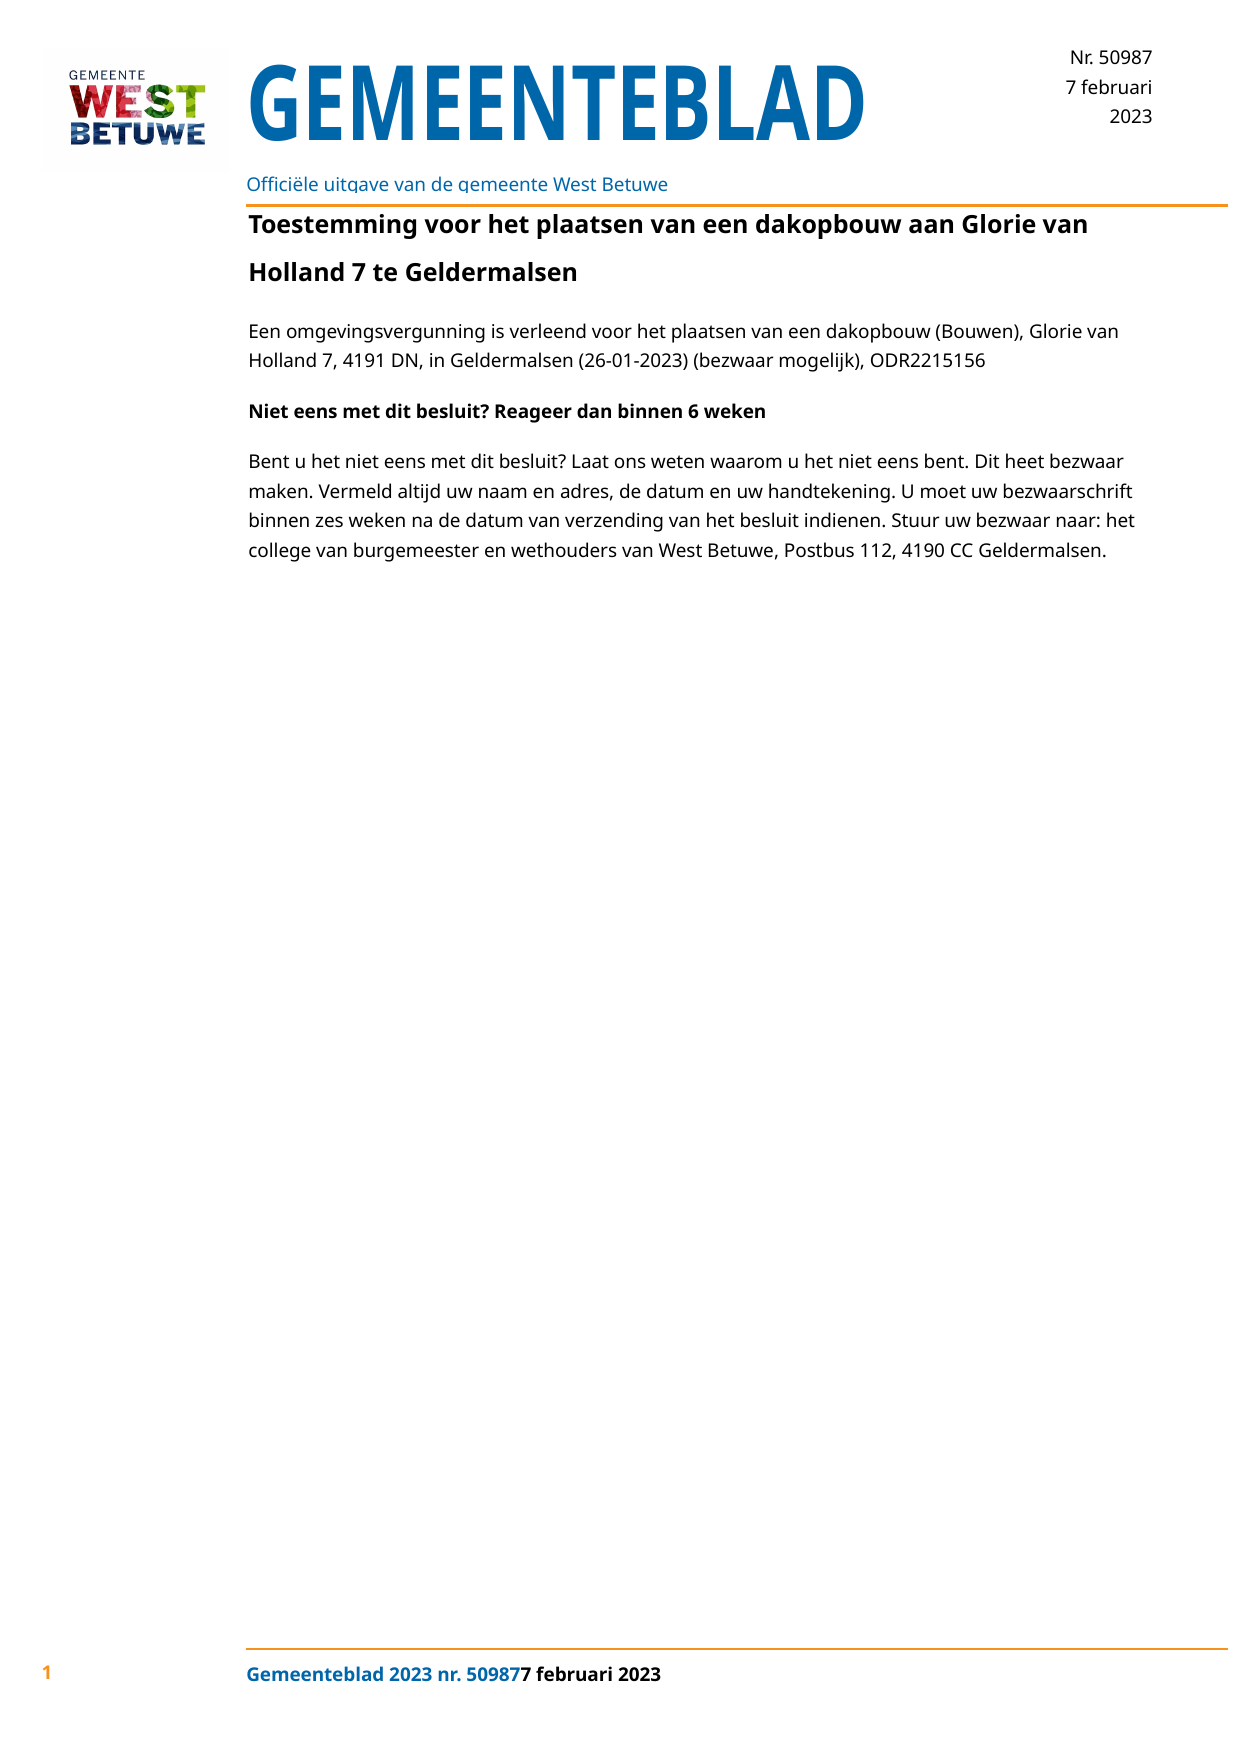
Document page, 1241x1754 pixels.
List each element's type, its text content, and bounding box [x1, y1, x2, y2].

text Toestemming voor het plaatsen van een dakopbouw aan Glorie van Holland 7 te Geldermalsen [248, 207, 1152, 288]
text Niet eens met dit besluit? Reageer dan binnen 6 weken [248, 398, 1152, 424]
text Bent u het niet eens met dit besluit? Laat ons weten waarom u het niet eens bent. Dit heet bezwaar maken. Vermeld altijd uw naam en adres, de datum en uw handtekening. U moet uw bezwaarschrift binnen zes weken na de datum van verzending van het besluit indienen. Stuur uw bezwaar naar: het college van burgemeester en wethouders van West Betuwe, Postbus 112, 4190 CC Geldermalsen. [248, 448, 1152, 563]
text Een omgevingsvergunning is verleend voor het plaatsen van een dakopbouw (Bouwen), Glorie van Holland 7, 4191 DN, in Geldermalsen (26-01-2023) (bezwaar mogelijk), ODR2215156 [248, 318, 1152, 373]
picture [41, 47, 231, 172]
